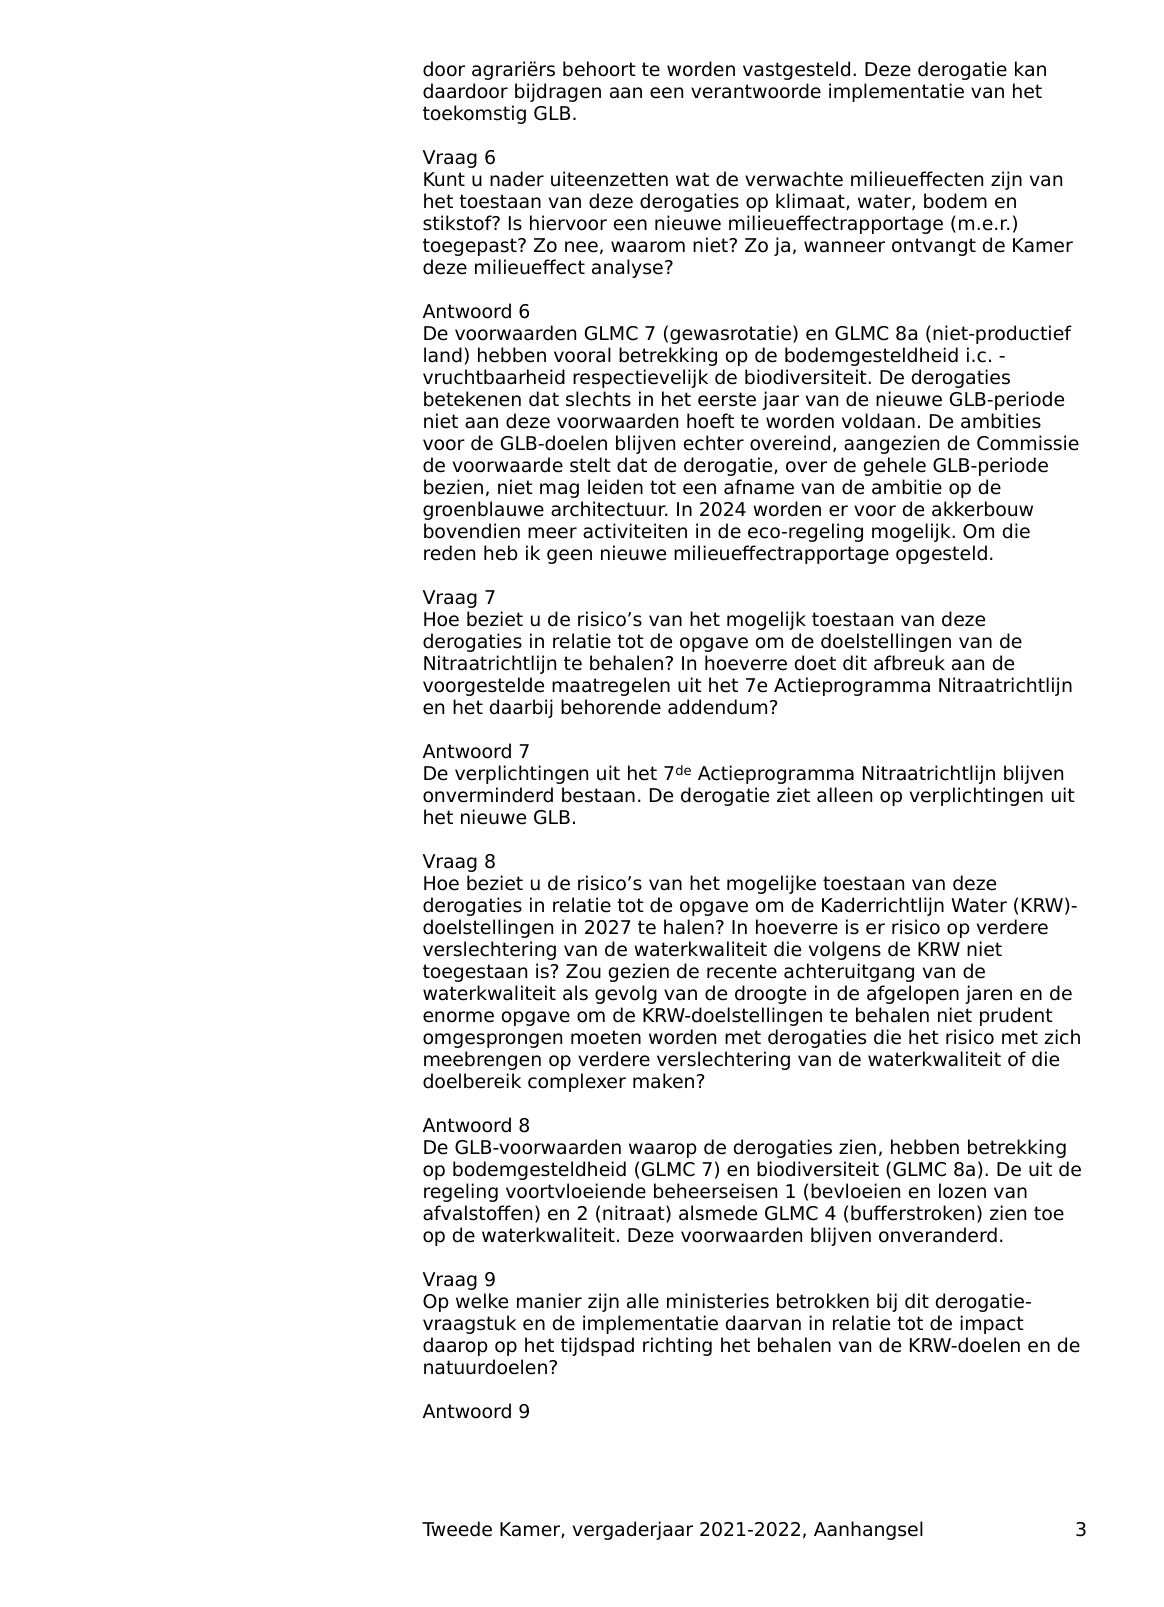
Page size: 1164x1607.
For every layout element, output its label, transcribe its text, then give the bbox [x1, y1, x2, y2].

text Antwoord 7 [422, 741, 1087, 763]
text Hoe beziet u de risico’s van het mogelijk toestaan van deze derogaties in relatie tot de opgave om de doelstellingen van de Nitraatrichtlijn te behalen? In hoeverre doet dit afbreuk aan de voorgestelde maatregelen uit het 7e Actieprogramma Nitraatrichtlijn en het daarbij behorende addendum? [422, 609, 1087, 719]
text Op welke manier zijn alle ministeries betrokken bij dit derogatie-vraagstuk en de implementatie daarvan in relatie tot de impact daarop op het tijdspad richting het behalen van de KRW-doelen en de natuurdoelen? [422, 1291, 1087, 1379]
text De GLB-voorwaarden waarop de derogaties zien, hebben betrekking op bodemgesteldheid (GLMC 7) en biodiversiteit (GLMC 8a). De uit de regeling voortvloeiende beheerseisen 1 (bevloeien en lozen van afvalstoffen) en 2 (nitraat) alsmede GLMC 4 (bufferstroken) zien toe op de waterkwaliteit. Deze voorwaarden blijven onveranderd. [422, 1137, 1087, 1247]
text Vraag 6 [422, 147, 1087, 169]
text Vraag 9 [422, 1269, 1087, 1291]
text De verplichtingen uit het 7de Actieprogramma Nitraatrichtlijn blijven onverminderd bestaan. De derogatie ziet alleen op verplichtingen uit het nieuwe GLB. [422, 763, 1087, 829]
text Hoe beziet u de risico’s van het mogelijke toestaan van deze derogaties in relatie tot de opgave om de Kaderrichtlijn Water (KRW)-doelstellingen in 2027 te halen? In hoeverre is er risico op verdere verslechtering van de waterkwaliteit die volgens de KRW niet toegestaan is? Zou gezien de recente achteruitgang van de waterkwaliteit als gevolg van de droogte in de afgelopen jaren en de enorme opgave om de KRW-doelstellingen te behalen niet prudent omgesprongen moeten worden met derogaties die het risico met zich meebrengen op verdere verslechtering van de waterkwaliteit of die doelbereik complexer maken? [422, 873, 1087, 1093]
text door agrariërs behoort te worden vastgesteld. Deze derogatie kan daardoor bijdragen aan een verantwoorde implementatie van het toekomstig GLB. [422, 59, 1087, 125]
text Antwoord 9 [422, 1401, 1087, 1423]
text Antwoord 6 [422, 301, 1087, 323]
text Kunt u nader uiteenzetten wat de verwachte milieueffecten zijn van het toestaan van deze derogaties op klimaat, water, bodem en stikstof? Is hiervoor een nieuwe milieueffectrapportage (m.e.r.) toegepast? Zo nee, waarom niet? Zo ja, wanneer ontvangt de Kamer deze milieueffect analyse? [422, 169, 1087, 279]
text Antwoord 8 [422, 1115, 1087, 1137]
text De voorwaarden GLMC 7 (gewasrotatie) en GLMC 8a (niet-productief land) hebben vooral betrekking op de bodemgesteldheid i.c. -vruchtbaarheid respectievelijk de biodiversiteit. De derogaties betekenen dat slechts in het eerste jaar van de nieuwe GLB-periode niet aan deze voorwaarden hoeft te worden voldaan. De ambities voor de GLB-doelen blijven echter overeind, aangezien de Commissie de voorwaarde stelt dat de derogatie, over de gehele GLB-periode bezien, niet mag leiden tot een afname van de ambitie op de groenblauwe architectuur. In 2024 worden er voor de akkerbouw bovendien meer activiteiten in de eco-regeling mogelijk. Om die reden heb ik geen nieuwe milieueffectrapportage opgesteld. [422, 323, 1087, 565]
text Vraag 7 [422, 587, 1087, 609]
text Vraag 8 [422, 851, 1087, 873]
